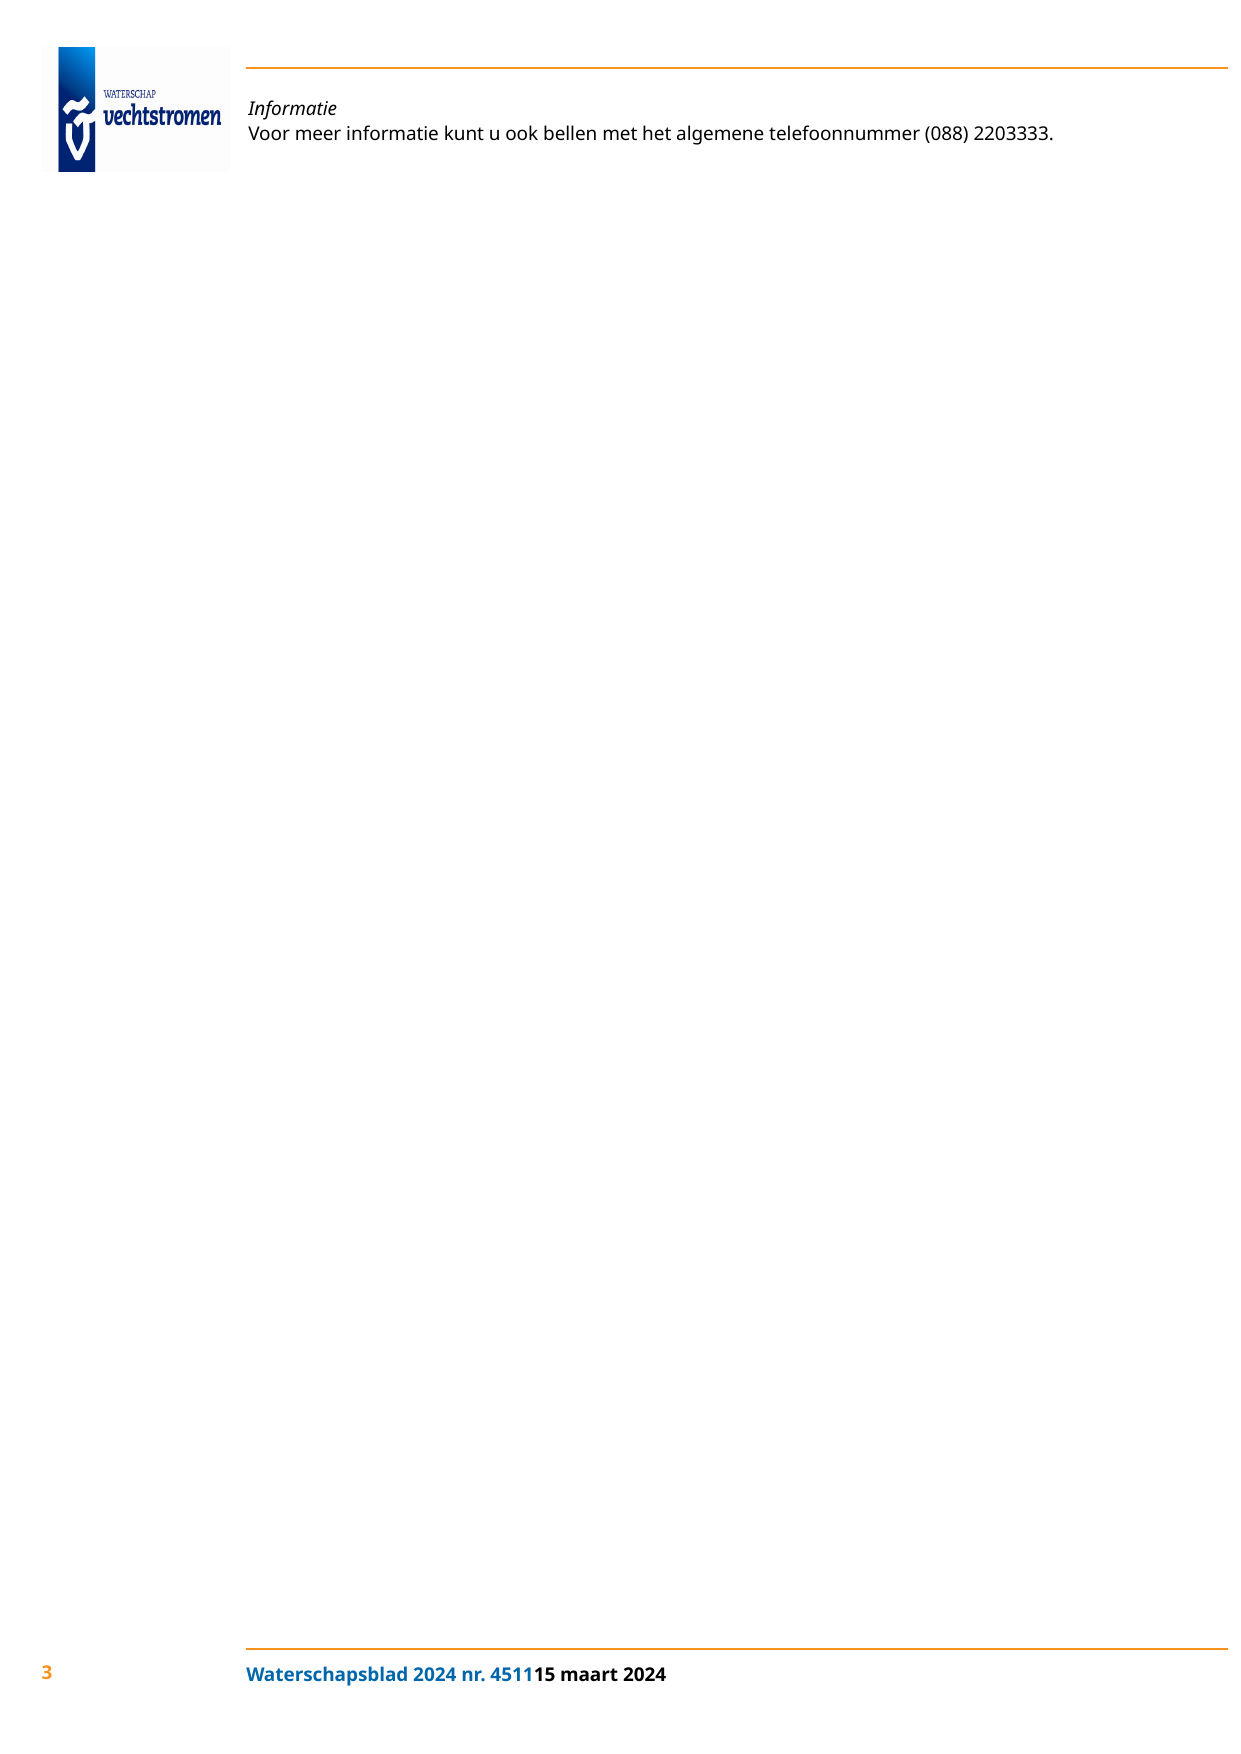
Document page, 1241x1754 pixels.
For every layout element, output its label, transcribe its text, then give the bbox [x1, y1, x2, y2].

text Voor meer informatie kunt u ook bellen met het algemene telefoonnummer (088) 2203333. [248, 121, 1152, 146]
picture [41, 47, 231, 172]
text Informatie [248, 95, 1152, 121]
